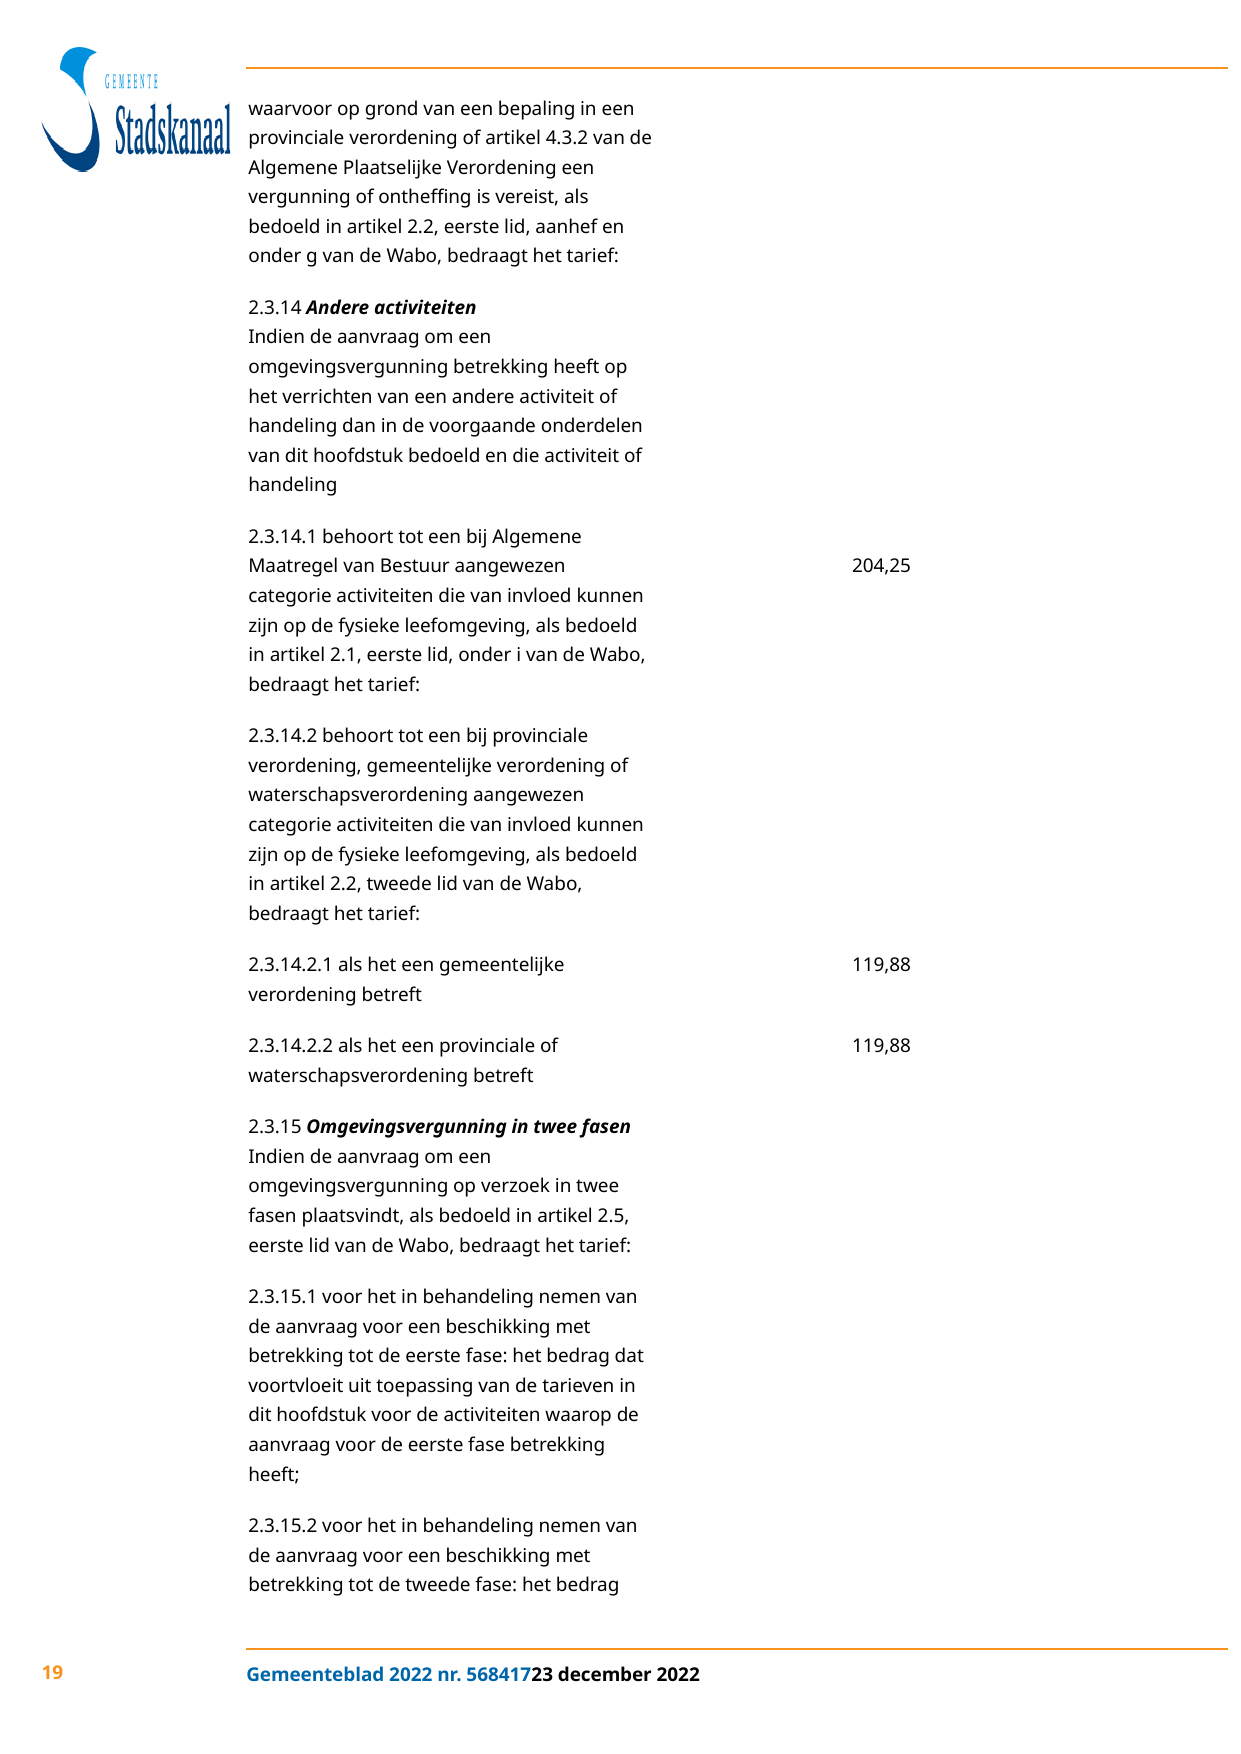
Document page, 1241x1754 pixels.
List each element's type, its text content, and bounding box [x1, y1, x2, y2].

table_cell [852, 697, 1052, 722]
table_cell [652, 1258, 852, 1283]
table_cell [652, 1007, 852, 1032]
table_cell [652, 1114, 852, 1258]
table_cell 2.3.15 Omgevingsvergunning in twee fasen Indien de aanvraag om een omgevingsvergunning op verzoek in twee fasen plaatsvindt, als bedoeld in artikel 2.5, eerste lid van de Wabo, bedraagt het tarief: [248, 1114, 652, 1258]
table_cell [652, 1088, 852, 1113]
table_cell [248, 697, 652, 722]
table_cell [652, 498, 852, 523]
table_cell 2.3.15.1 voor het in behandeling nemen van de aanvraag voor een beschikking met betrekking tot de eerste fase: het bedrag dat voortvloeit uit toepassing van de tarieven in dit hoofdstuk voor de activiteiten waarop de aanvraag voor de eerste fase betrekking heeft; [248, 1283, 652, 1487]
table_cell [852, 1258, 1052, 1283]
table_cell [248, 1258, 652, 1283]
table_cell [248, 1487, 652, 1512]
table_cell 2.3.14 Andere activiteiten Indien de aanvraag om een omgevingsvergunning betrekking heeft op het verrichten van een andere activiteit of handeling dan in de voorgaande onderdelen van dit hoofdstuk bedoeld en die activiteit of handeling [248, 294, 652, 497]
table_cell [652, 951, 852, 1007]
table_cell [852, 1487, 1052, 1512]
table_cell [248, 269, 652, 294]
table_cell 2.3.14.2.2 als het een provinciale of waterschapsverordening betreft [248, 1033, 652, 1088]
table_cell [852, 926, 1052, 951]
table_cell 119,88 [852, 1033, 1052, 1088]
table_cell waarvoor op grond van een bepaling in een provinciale verordening of artikel 4.3.2 van de Algemene Plaatselijke Verordening een vergunning of ontheffing is vereist, als bedoeld in artikel 2.2, eerste lid, aanhef en onder g van de Wabo, bedraagt het tarief: [248, 95, 652, 268]
table_cell [852, 95, 1052, 268]
table_cell [652, 1283, 852, 1487]
table_cell [852, 269, 1052, 294]
table_cell [652, 269, 852, 294]
table_cell 204,25 [852, 523, 1052, 697]
table_cell [852, 1512, 1052, 1597]
table_cell 2.3.14.2.1 als het een gemeentelijke verordening betreft [248, 951, 652, 1007]
table_cell [652, 294, 852, 497]
table_cell [652, 926, 852, 951]
table_cell 2.3.15.2 voor het in behandeling nemen van de aanvraag voor een beschikking met betrekking tot de tweede fase: het bedrag [248, 1512, 652, 1597]
table_cell 2.3.14.1 behoort tot een bij Algemene Maatregel van Bestuur aangewezen categorie activiteiten die van invloed kunnen zijn op de fysieke leefomgeving, als bedoeld in artikel 2.1, eerste lid, onder i van de Wabo, bedraagt het tarief: [248, 523, 652, 697]
table_cell [652, 1512, 852, 1597]
table_cell [248, 1007, 652, 1032]
table_cell 119,88 [852, 951, 1052, 1007]
table_cell [852, 294, 1052, 497]
picture [41, 47, 231, 172]
table_cell [652, 1487, 852, 1512]
table_cell [852, 1088, 1052, 1113]
table_cell [652, 523, 852, 697]
table_cell [852, 1114, 1052, 1258]
table_cell [852, 1007, 1052, 1032]
table_cell [248, 1088, 652, 1113]
table_cell 2.3.14.2 behoort tot een bij provinciale verordening, gemeentelijke verordening of waterschapsverordening aangewezen categorie activiteiten die van invloed kunnen zijn op de fysieke leefomgeving, als bedoeld in artikel 2.2, tweede lid van de Wabo, bedraagt het tarief: [248, 723, 652, 926]
table_cell [852, 498, 1052, 523]
table_cell [248, 926, 652, 951]
table_cell [652, 95, 852, 268]
table_cell [852, 1283, 1052, 1487]
table_cell [248, 498, 652, 523]
table_cell [652, 1033, 852, 1088]
table_cell [852, 723, 1052, 926]
table_cell [652, 723, 852, 926]
table_cell [652, 697, 852, 722]
